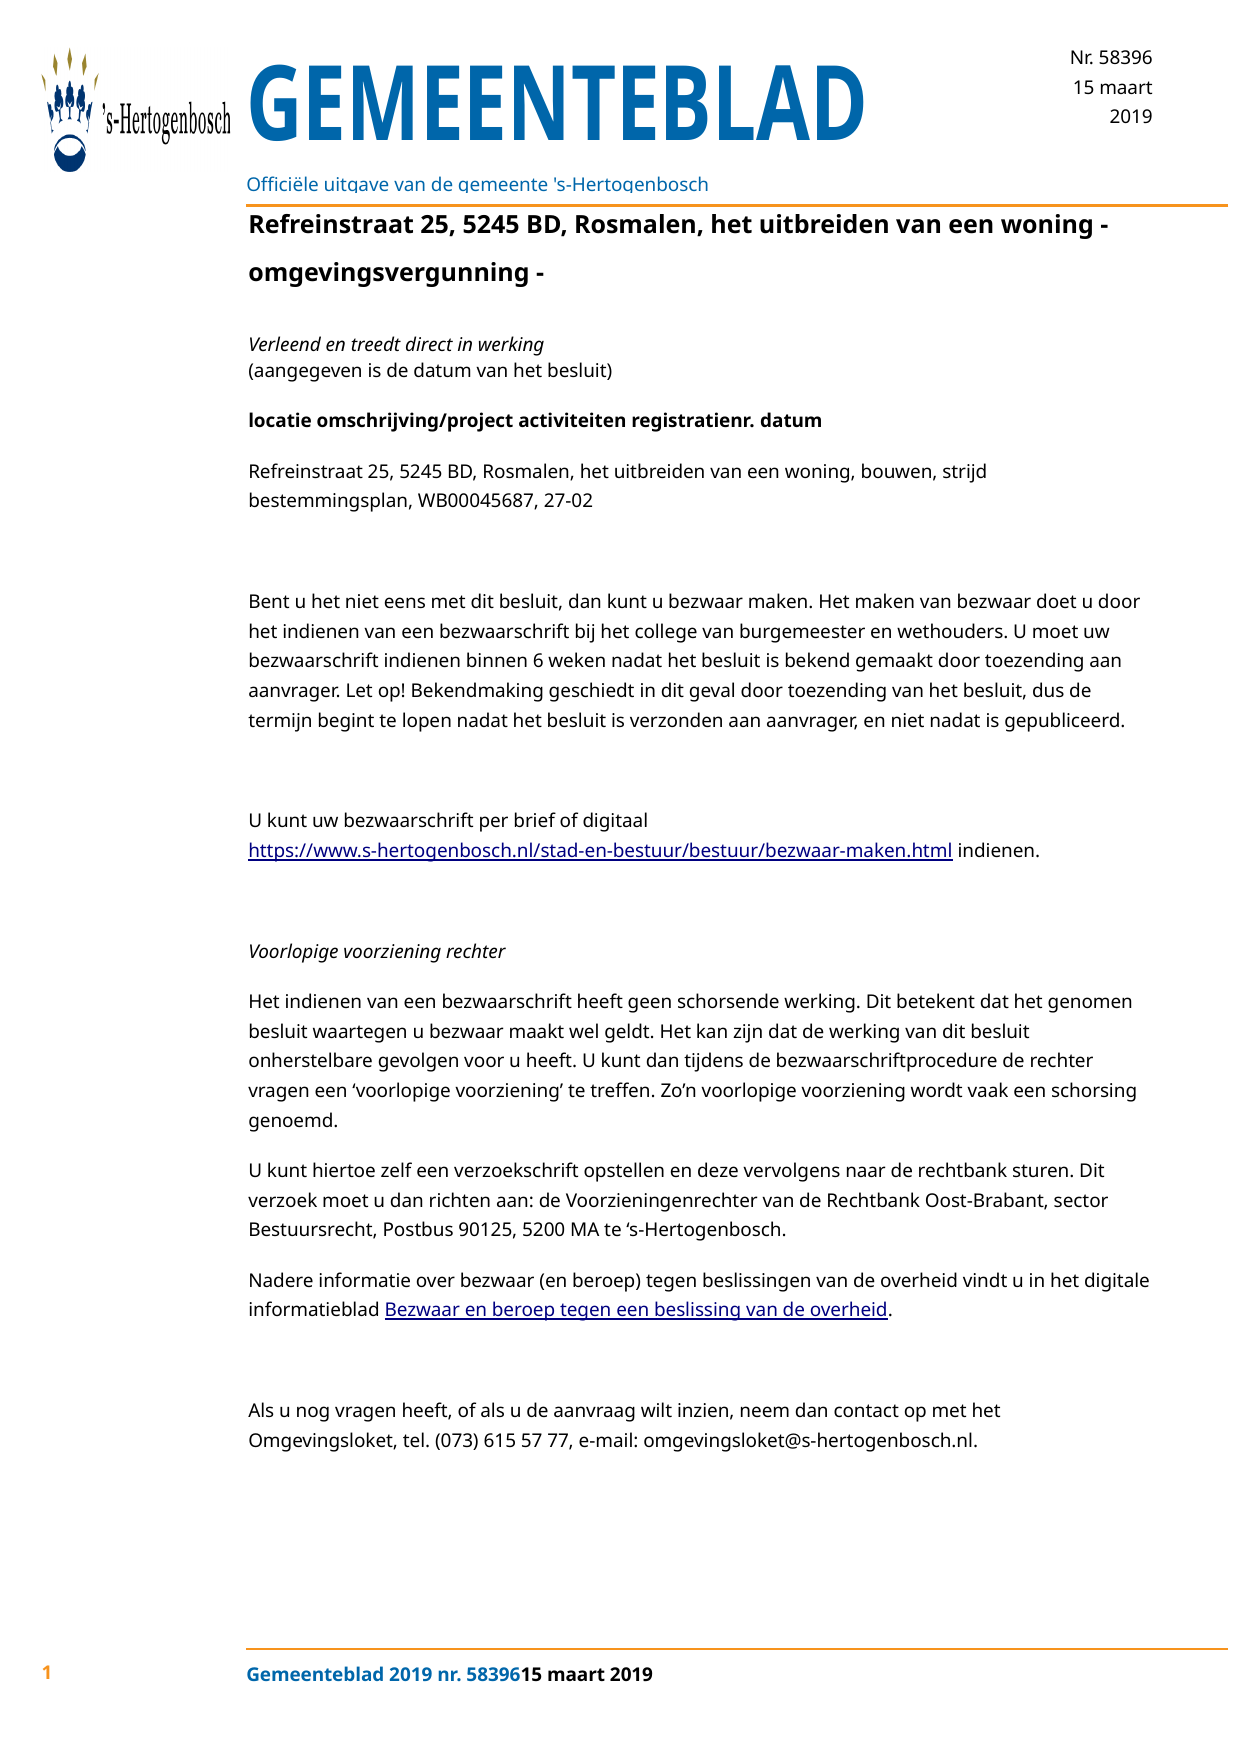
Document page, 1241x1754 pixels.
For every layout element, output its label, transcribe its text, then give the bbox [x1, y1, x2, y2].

text (aangegeven is de datum van het besluit) [248, 357, 1152, 383]
text Voorlopige voorziening rechter [248, 938, 1152, 964]
text Nadere informatie over bezwaar (en beroep) tegen beslissingen van de overheid vindt u in het digitale informatieblad Bezwaar en beroep tegen een beslissing van de overheid. [248, 1267, 1152, 1322]
text Refreinstraat 25, 5245 BD, Rosmalen, het uitbreiden van een woning, bouwen, strijd bestemmingsplan, WB00045687, 27-02 [248, 458, 1152, 513]
text U kunt uw bezwaarschrift per brief of digitaal https://www.s-hertogenbosch.nl/stad-en-bestuur/bestuur/bezwaar-maken.html indienen. [248, 808, 1152, 863]
text Refreinstraat 25, 5245 BD, Rosmalen, het uitbreiden van een woning - omgevingsvergunning - [248, 207, 1152, 288]
text Verleend en treedt direct in werking [248, 331, 1152, 357]
picture [41, 47, 231, 172]
text U kunt hiertoe zelf een verzoekschrift opstellen en deze vervolgens naar de rechtbank sturen. Dit verzoek moet u dan richten aan: de Voorzieningenrechter van de Rechtbank Oost-Brabant, sector Bestuursrecht, Postbus 90125, 5200 MA te ‘s-Hertogenbosch. [248, 1157, 1152, 1242]
text locatie omschrijving/project activiteiten registratienr. datum [248, 408, 1152, 433]
text Het indienen van een bezwaarschrift heeft geen schorsende werking. Dit betekent dat het genomen besluit waartegen u bezwaar maakt wel geldt. Het kan zijn dat de werking van dit besluit onherstelbare gevolgen voor u heeft. U kunt dan tijdens de bezwaarschriftprocedure de rechter vragen een ‘voorlopige voorziening’ te treffen. Zo’n voorlopige voorziening wordt vaak een schorsing genoemd. [248, 988, 1152, 1132]
text Bent u het niet eens met dit besluit, dan kunt u bezwaar maken. Het maken van bezwaar doet u door het indienen van een bezwaarschrift bij het college van burgemeester en wethouders. U moet uw bezwaarschrift indienen binnen 6 weken nadat het besluit is bekend gemaakt door toezending aan aanvrager. Let op! Bekendmaking geschiedt in dit geval door toezending van het besluit, dus de termijn begint te lopen nadat het besluit is verzonden aan aanvrager, en niet nadat is gepubliceerd. [248, 588, 1152, 732]
text Als u nog vragen heeft, of als u de aanvraag wilt inzien, neem dan contact op met het Omgevingsloket, tel. (073) 615 57 77, e-mail: omgevingsloket@s-hertogenbosch.nl. [248, 1397, 1152, 1452]
